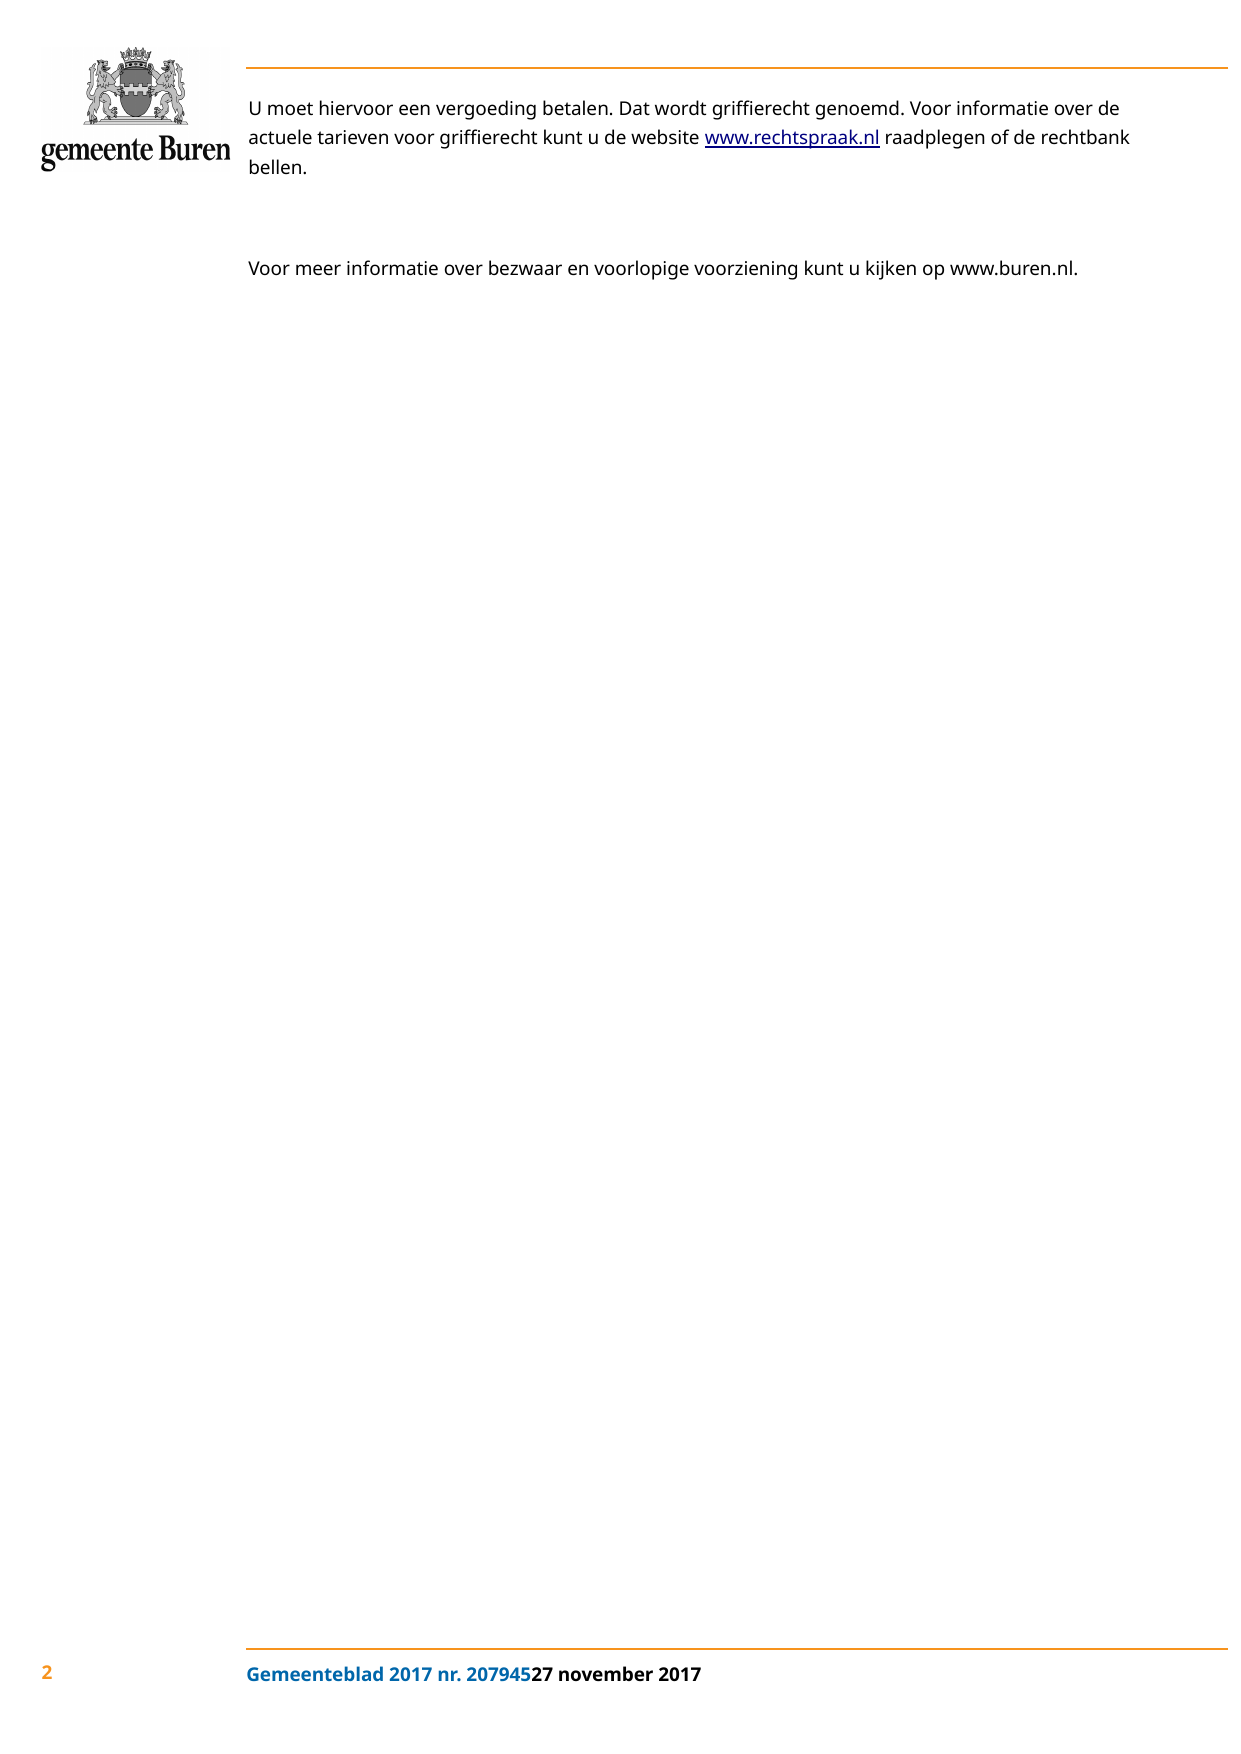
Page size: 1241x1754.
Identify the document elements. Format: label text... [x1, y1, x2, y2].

text Voor meer informatie over bezwaar en voorlopige voorziening kunt u kijken op www.buren.nl. [248, 255, 1152, 281]
picture [41, 47, 231, 172]
text U moet hiervoor een vergoeding betalen. Dat wordt griffierecht genoemd. Voor informatie over de actuele tarieven voor griffierecht kunt u de website www.rechtspraak.nl raadplegen of de rechtbank bellen. [248, 95, 1152, 180]
